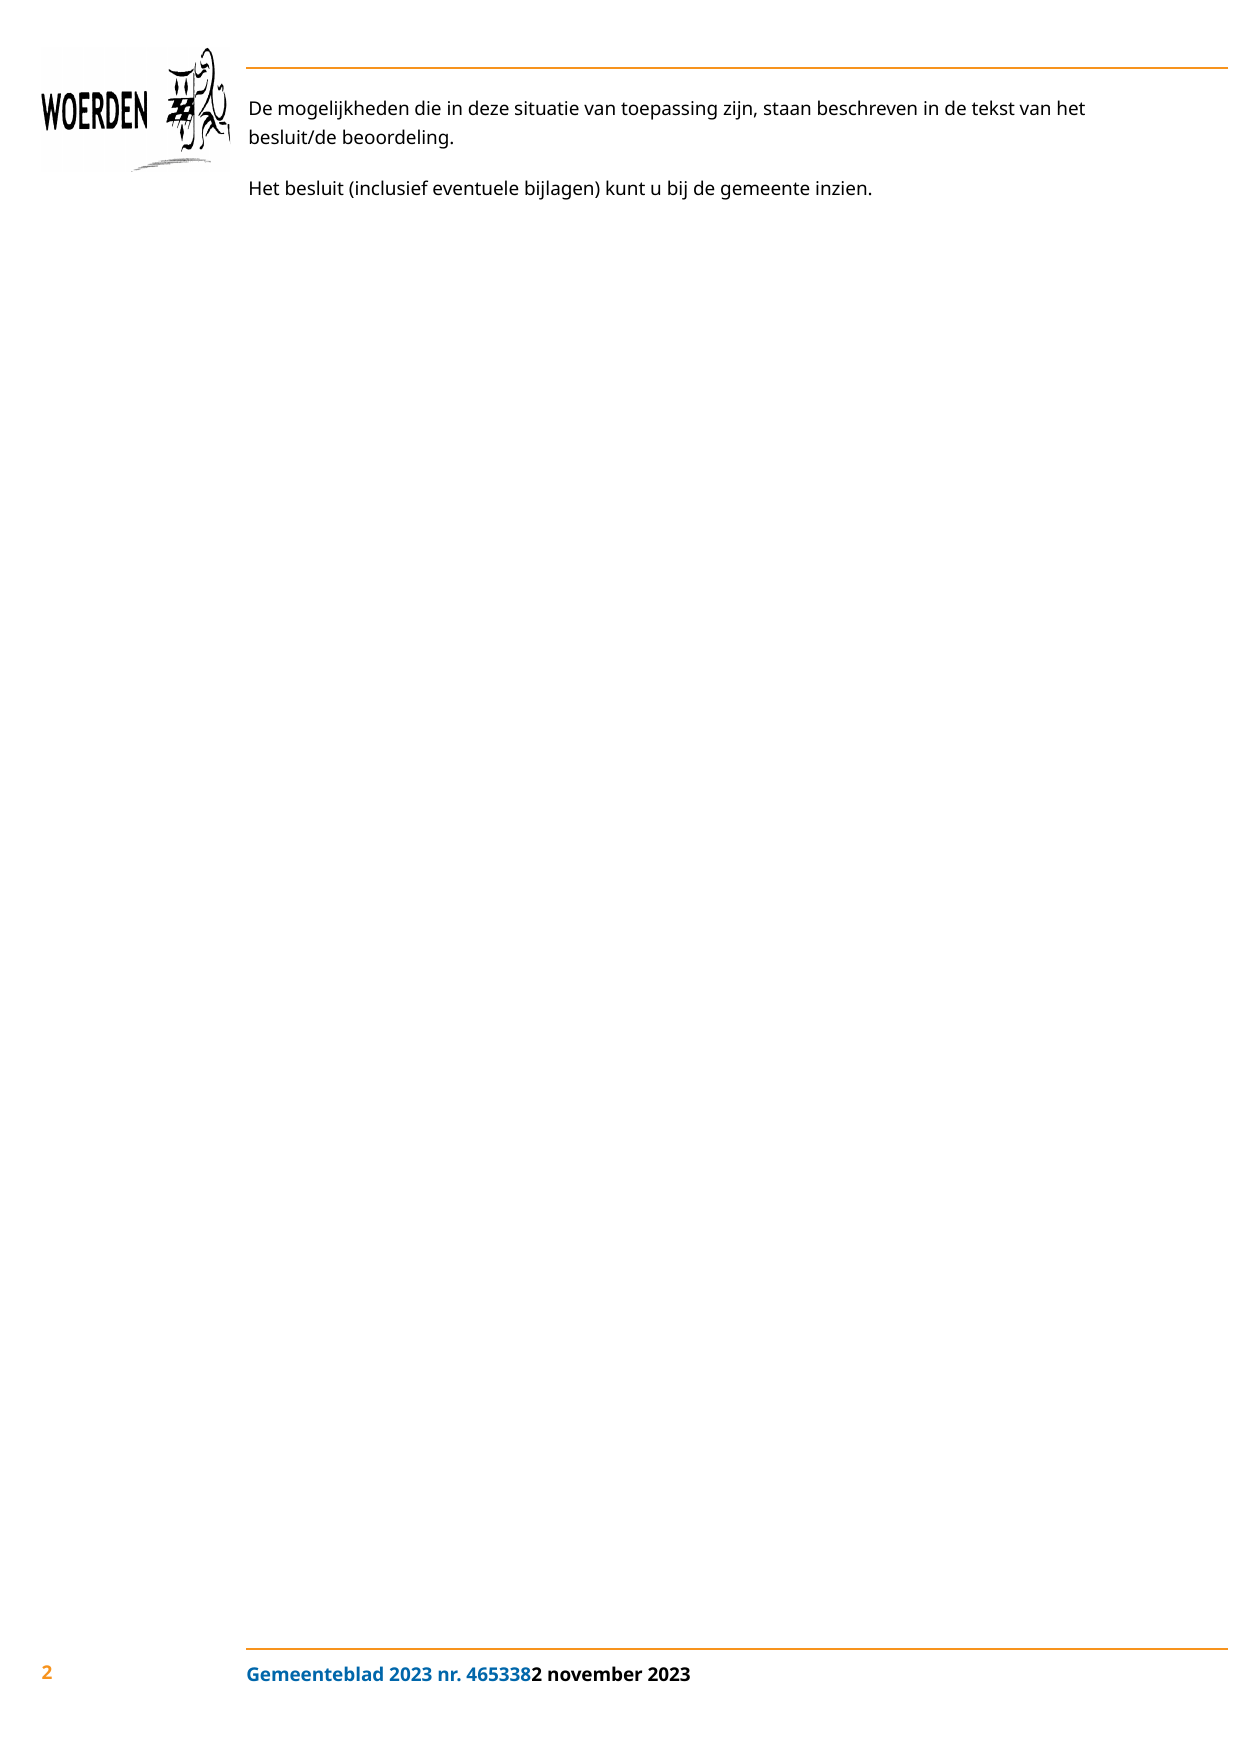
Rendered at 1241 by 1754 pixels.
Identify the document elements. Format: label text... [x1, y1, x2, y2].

text De mogelijkheden die in deze situatie van toepassing zijn, staan beschreven in de tekst van het besluit/de beoordeling. [248, 95, 1152, 150]
picture [41, 47, 231, 172]
text Het besluit (inclusief eventuele bijlagen) kunt u bij de gemeente inzien. [248, 175, 1152, 201]
